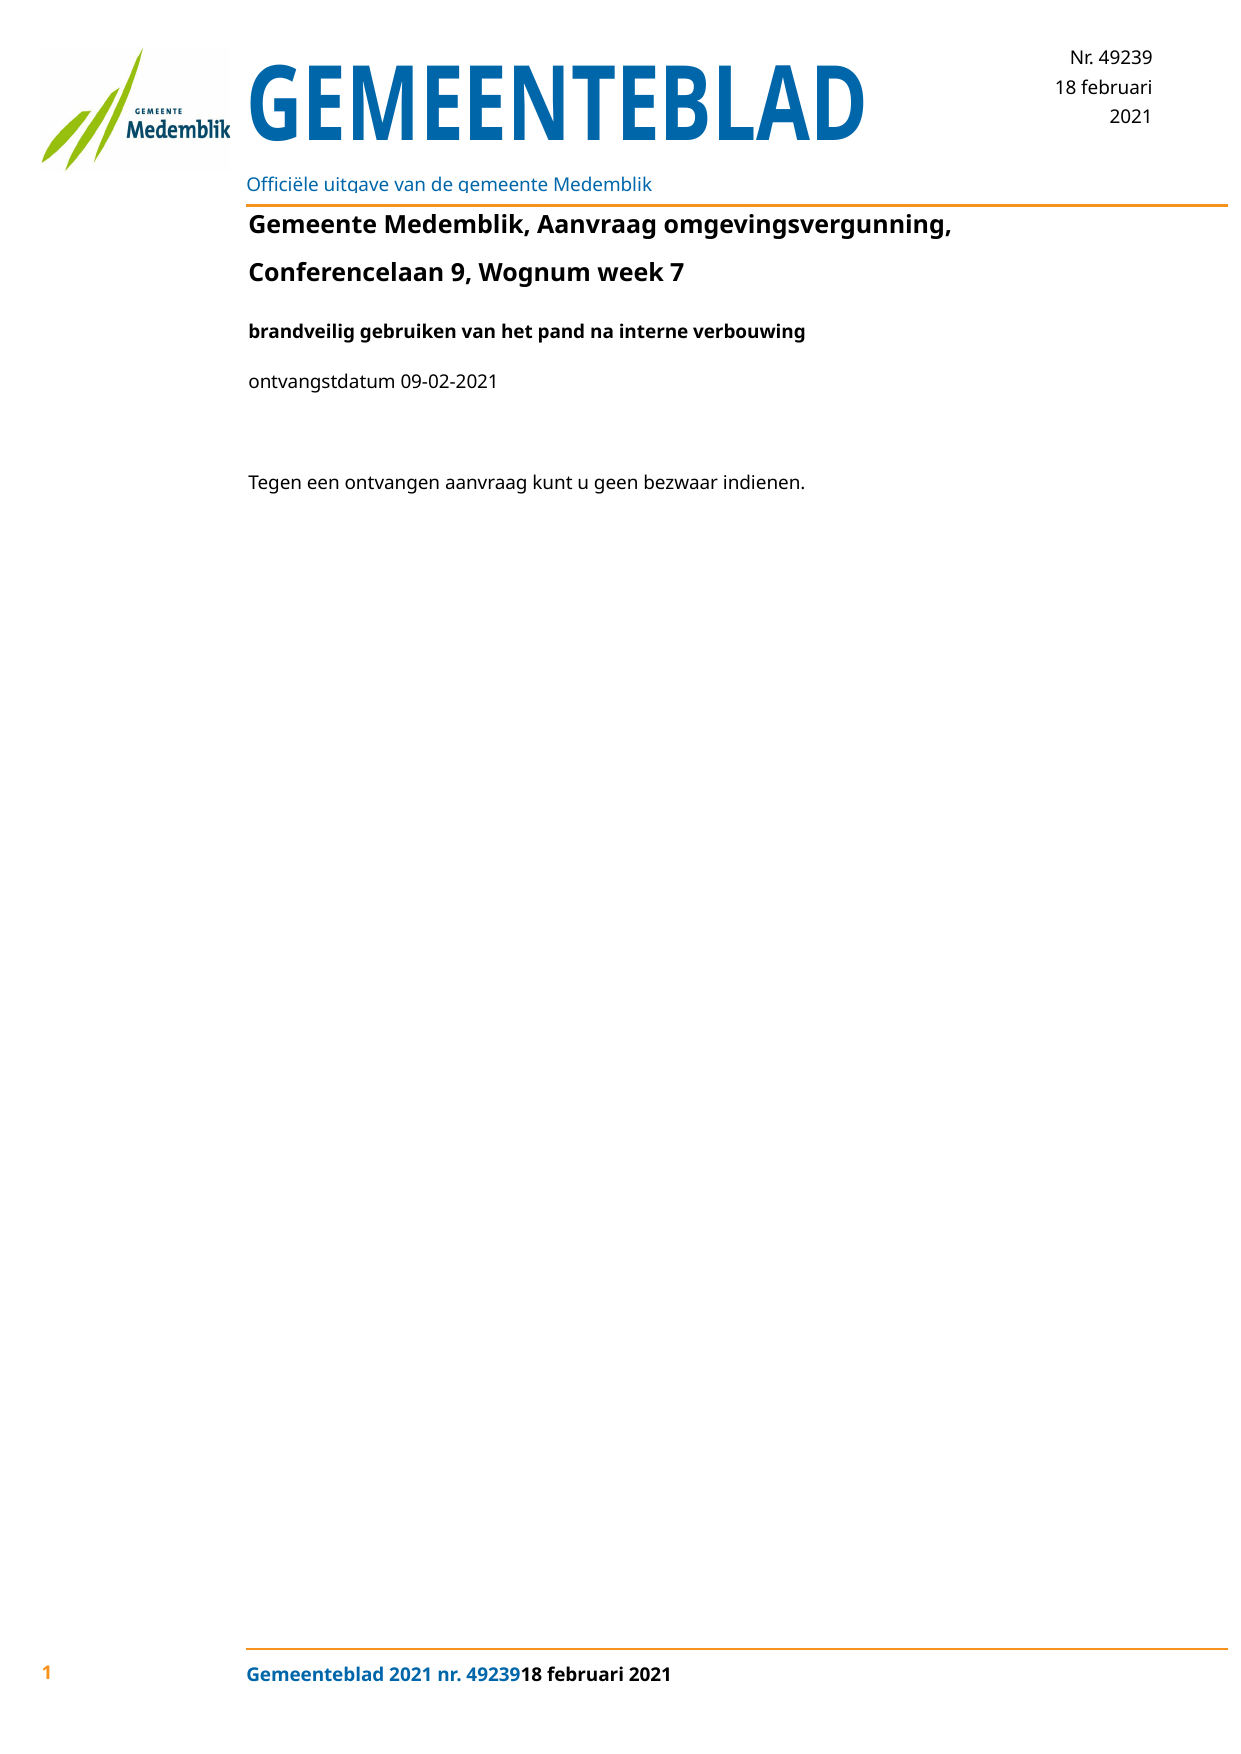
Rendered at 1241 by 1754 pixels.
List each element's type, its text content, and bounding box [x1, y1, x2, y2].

text ontvangstdatum 09-02-2021 [248, 368, 1152, 394]
text brandveilig gebruiken van het pand na interne verbouwing [248, 318, 1152, 344]
text Gemeente Medemblik, Aanvraag omgevingsvergunning, Conferencelaan 9, Wognum week 7 [248, 207, 1152, 288]
picture [41, 47, 231, 172]
text Tegen een ontvangen aanvraag kunt u geen bezwaar indienen. [248, 469, 1152, 495]
